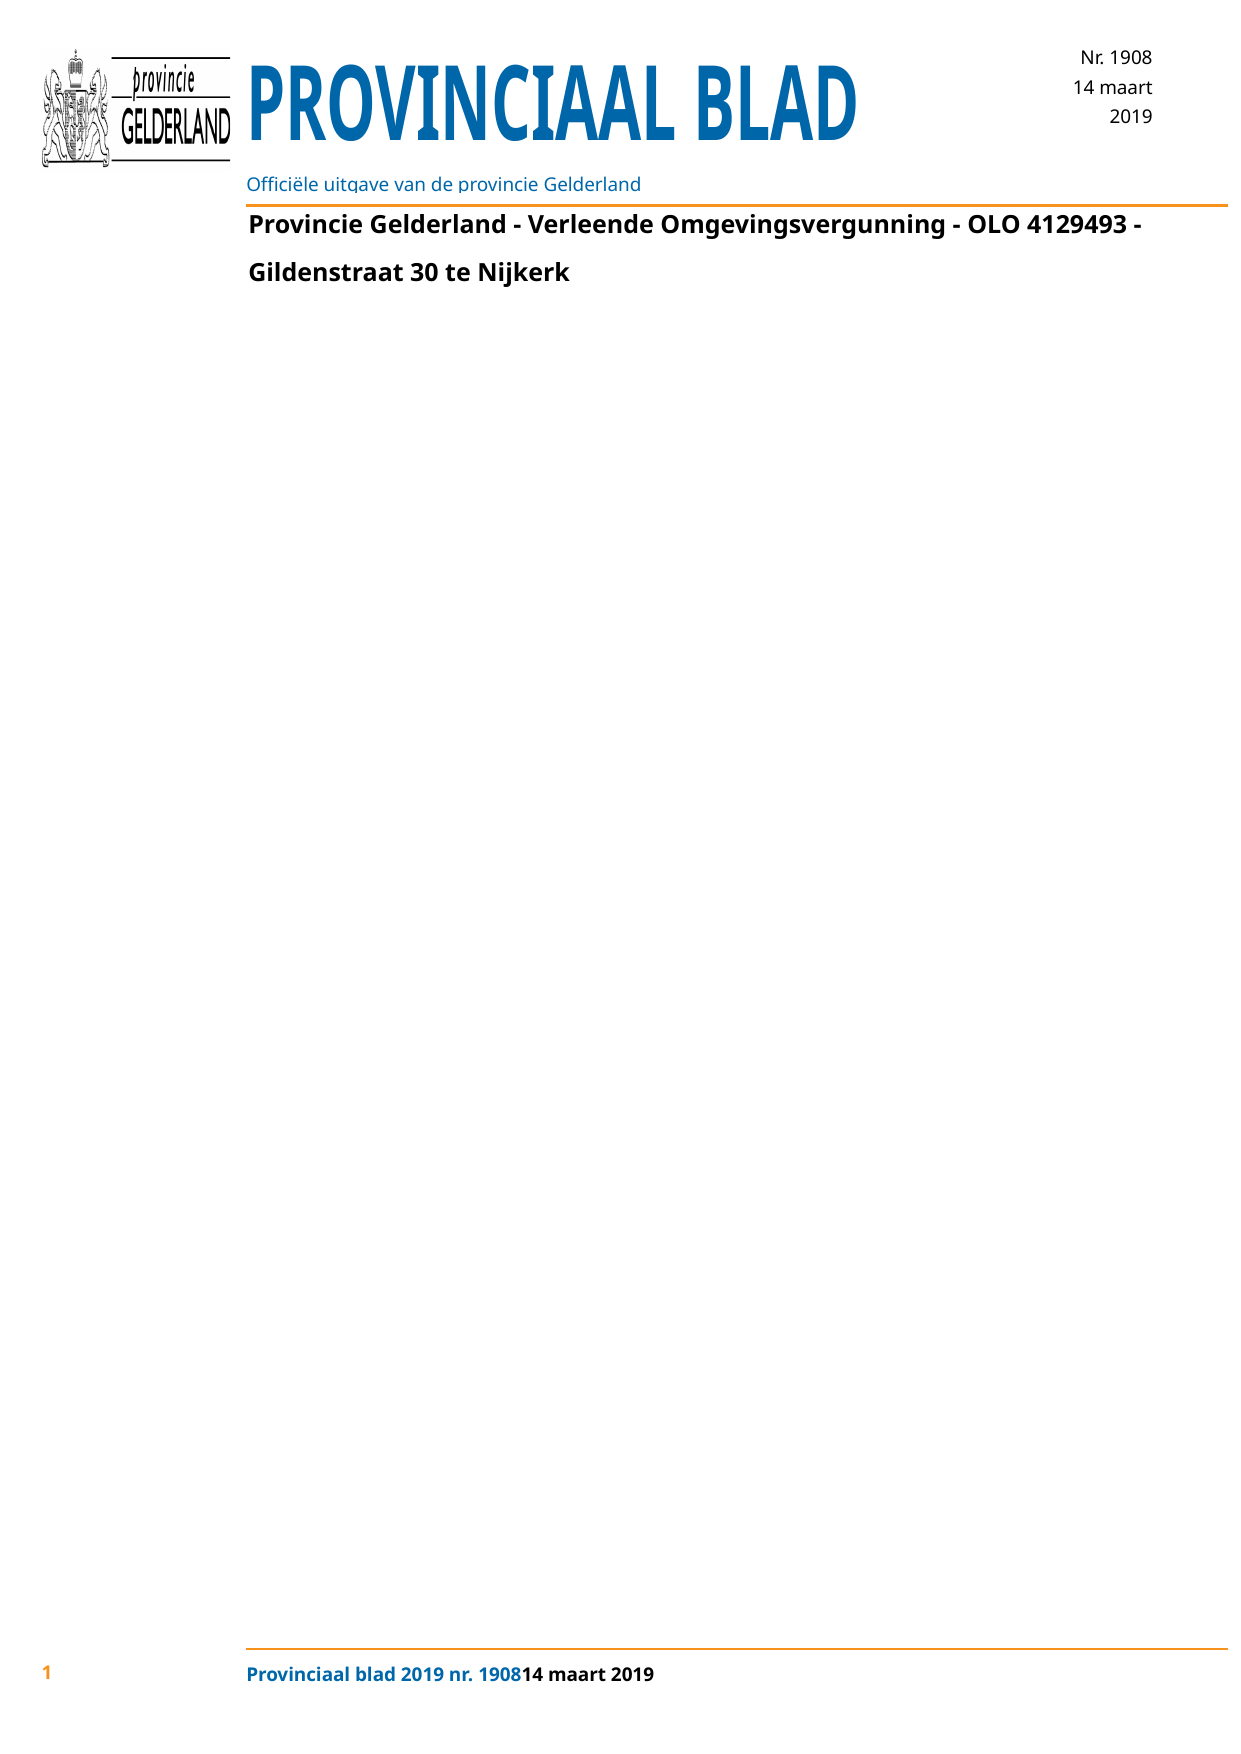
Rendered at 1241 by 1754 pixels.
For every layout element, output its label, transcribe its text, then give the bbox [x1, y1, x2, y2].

picture [41, 47, 231, 172]
text Provincie Gelderland - Verleende Omgevingsvergunning - OLO 4129493 - Gildenstraat 30 te Nijkerk [248, 207, 1152, 288]
